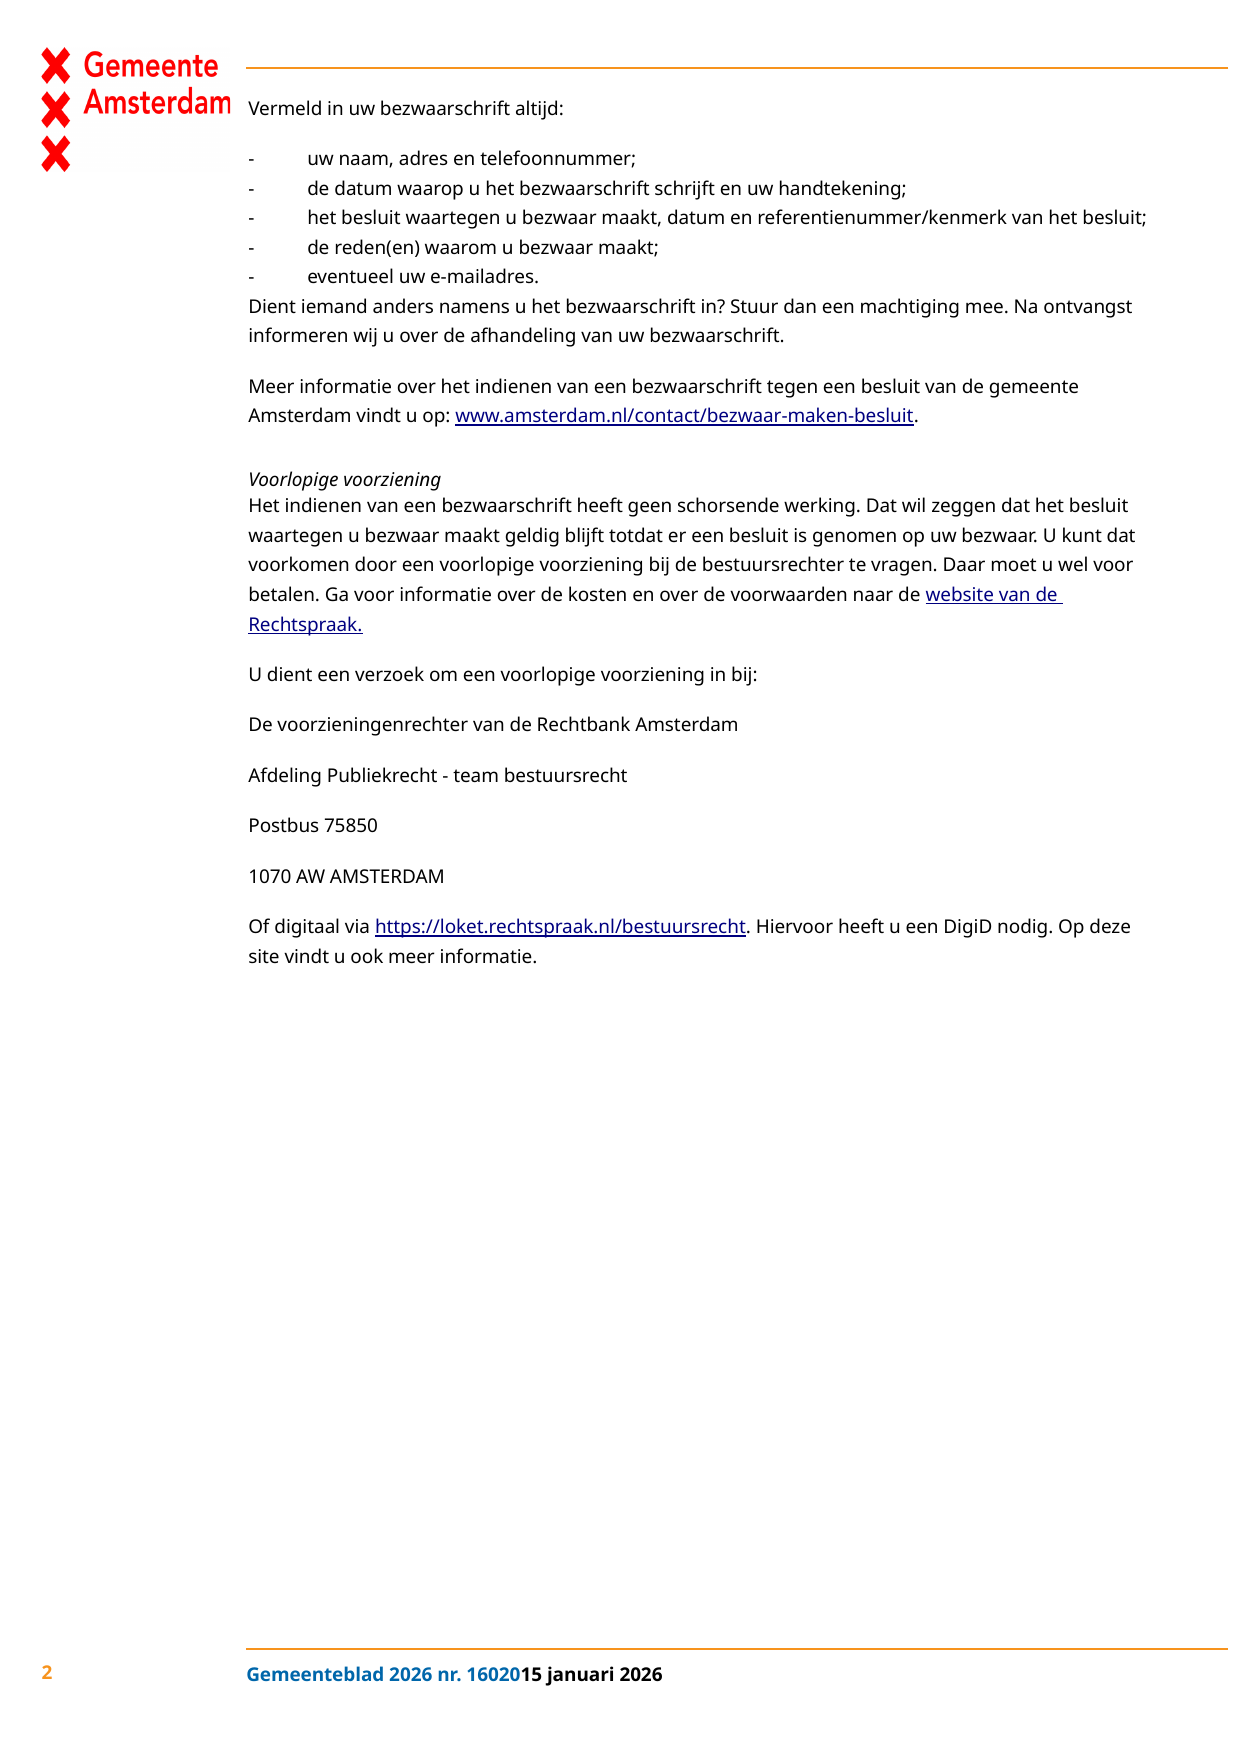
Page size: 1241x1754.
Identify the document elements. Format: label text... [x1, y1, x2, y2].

text Postbus 75850 [248, 812, 1152, 838]
text Vermeld in uw bezwaarschrift altijd: [248, 95, 1152, 121]
text Voorlopige voorziening [248, 467, 1152, 492]
list uw naam, adres en telefoonnummer; [248, 145, 1152, 171]
picture [41, 47, 231, 172]
text Afdeling Publiekrecht - team bestuursrecht [248, 762, 1152, 788]
text Of digitaal via https://loket.rechtspraak.nl/bestuursrecht. Hiervoor heeft u een DigiD nodig. Op deze site vindt u ook meer informatie. [248, 913, 1152, 968]
text Dient iemand anders namens u het bezwaarschrift in? Stuur dan een machtiging mee. Na ontvangst informeren wij u over de afhandeling van uw bezwaarschrift. [248, 293, 1152, 348]
list eventueel uw e-mailadres. [248, 263, 1152, 289]
list de datum waarop u het bezwaarschrift schrijft en uw handtekening; [248, 175, 1152, 201]
text Meer informatie over het indienen van een bezwaarschrift tegen een besluit van de gemeente Amsterdam vindt u op: www.amsterdam.nl/contact/bezwaar-maken-besluit. [248, 373, 1152, 428]
text Het indienen van een bezwaarschrift heeft geen schorsende werking. Dat wil zeggen dat het besluit waartegen u bezwaar maakt geldig blijft totdat er een besluit is genomen op uw bezwaar. U kunt dat voorkomen door een voorlopige voorziening bij de bestuursrechter te vragen. Daar moet u wel voor betalen. Ga voor informatie over de kosten en over de voorwaarden naar de website van de Rechtspraak. [248, 492, 1152, 636]
list het besluit waartegen u bezwaar maakt, datum en referentienummer/kenmerk van het besluit; [248, 204, 1152, 230]
list de reden(en) waarom u bezwaar maakt; [248, 234, 1152, 260]
text De voorzieningenrechter van de Rechtbank Amsterdam [248, 712, 1152, 737]
text 1070 AW AMSTERDAM [248, 863, 1152, 888]
text U dient een verzoek om een voorlopige voorziening in bij: [248, 661, 1152, 687]
